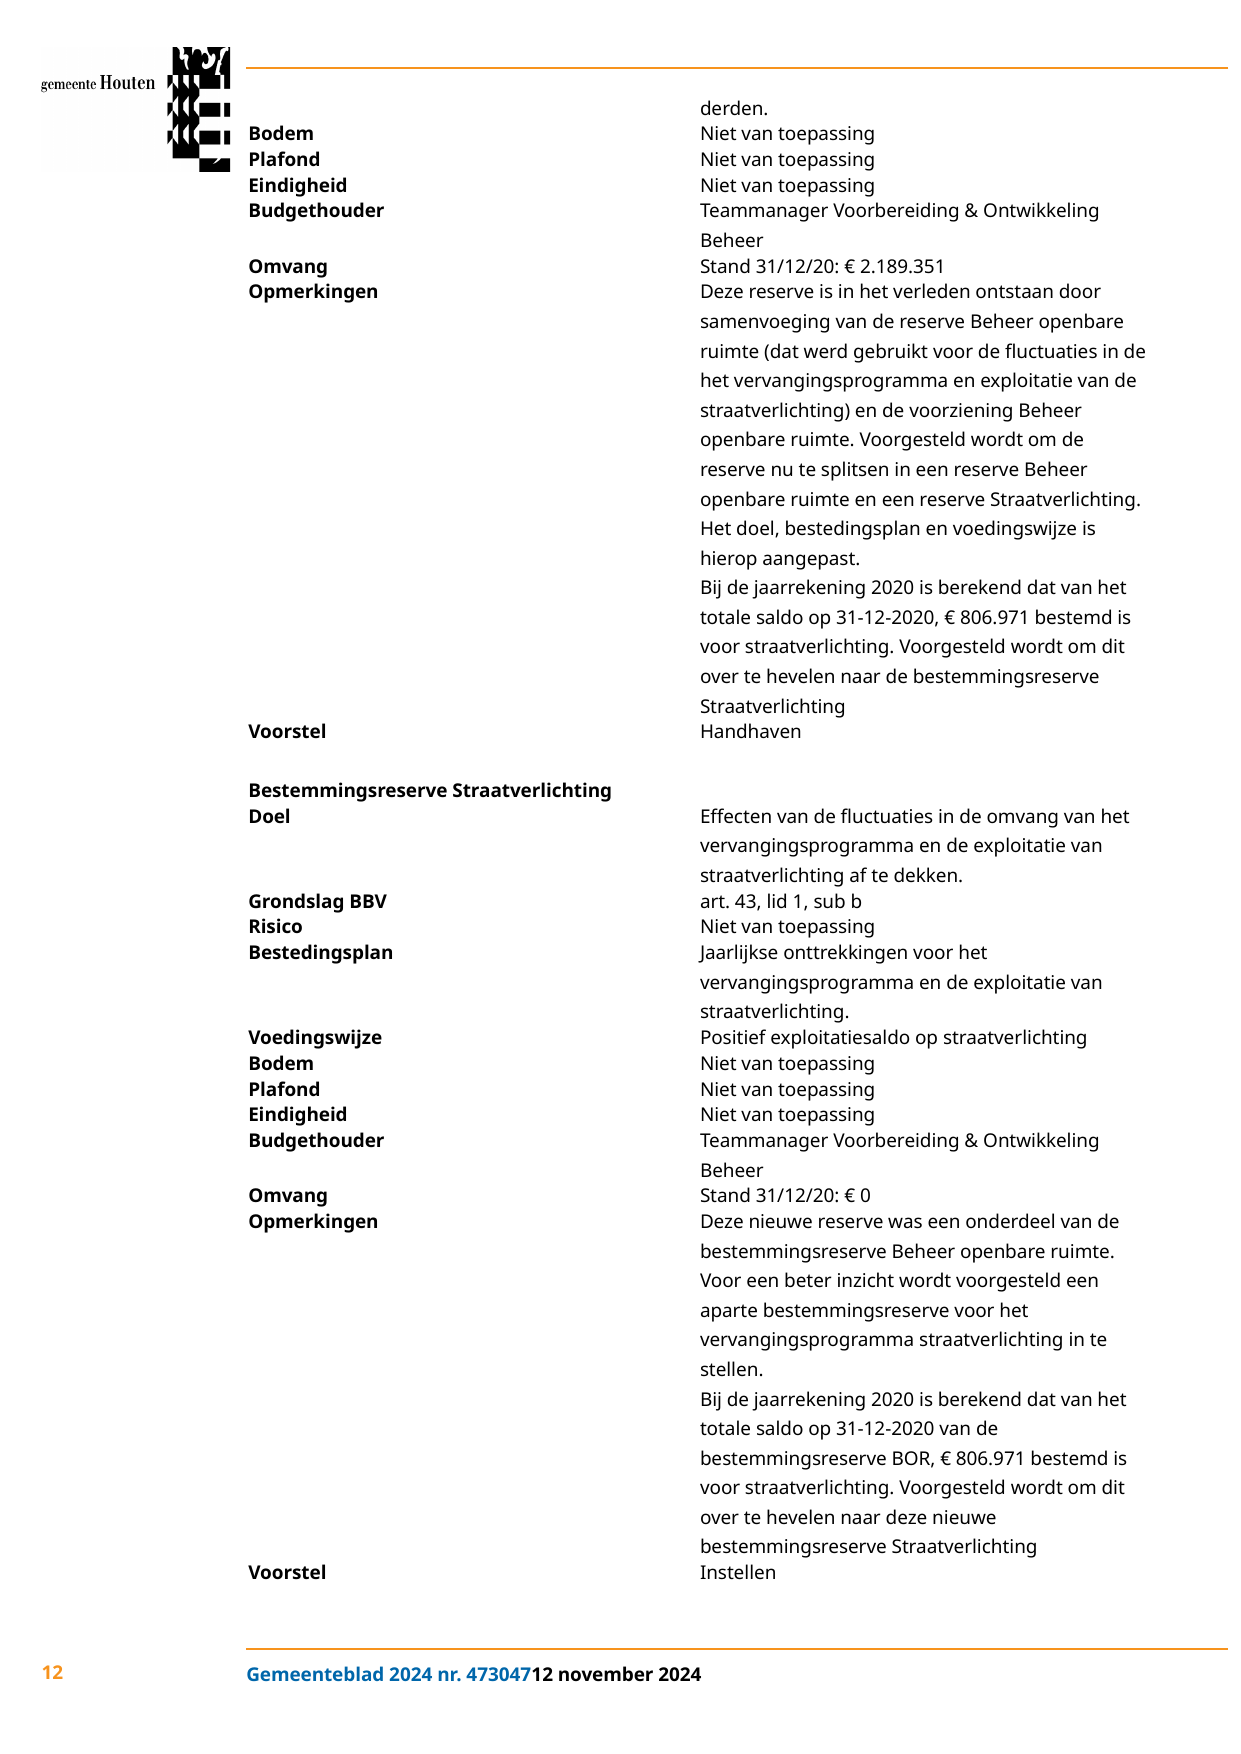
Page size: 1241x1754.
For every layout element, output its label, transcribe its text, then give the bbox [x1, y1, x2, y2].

table_cell Opmerkingen [248, 279, 700, 719]
table_cell Voedingswijze [248, 1024, 700, 1050]
table_cell Deze reserve is in het verleden ontstaan door samenvoeging van de reserve Beheer openbare ruimte (dat werd gebruikt voor de fluctuaties in de het vervangingsprogramma en exploitatie van de straatverlichting) en de voorziening Beheer openbare ruimte. Voorgesteld wordt om de reserve nu te splitsen in een reserve Beheer openbare ruimte en een reserve Straatverlichting. Het doel, bestedingsplan en voedingswijze is hierop aangepast. Bij de jaarrekening 2020 is berekend dat van het totale saldo op 31-12-2020, € 806.971 bestemd is voor straatverlichting. Voorgesteld wordt om dit over te hevelen naar de bestemmingsreserve Straatverlichting [700, 279, 1152, 719]
table_cell Effecten van de fluctuaties in de omvang van het vervangingsprogramma en de exploitatie van straatverlichting af te dekken. [700, 803, 1152, 888]
table_cell Doel [248, 803, 700, 888]
table_cell Stand 31/12/20: € 2.189.351 [700, 253, 1152, 279]
table_cell Grondslag BBV [248, 888, 700, 914]
table_cell Eindigheid [248, 1101, 700, 1127]
table_cell Niet van toepassing [700, 1050, 1152, 1076]
table_cell Niet van toepassing [700, 121, 1152, 146]
picture [41, 47, 231, 172]
table_cell Instellen [700, 1559, 1152, 1585]
table_cell art. 43, lid 1, sub b [700, 888, 1152, 914]
table_cell Jaarlijkse onttrekkingen voor het vervangingsprogramma en de exploitatie van straatverlichting. [700, 939, 1152, 1024]
table_cell Omvang [248, 1183, 700, 1208]
table_cell Budgethouder [248, 1127, 700, 1182]
table_cell Niet van toepassing [700, 172, 1152, 198]
table_cell [248, 95, 700, 121]
table_cell Teammanager Voorbereiding & Ontwikkeling Beheer [700, 198, 1152, 253]
table_cell Bodem [248, 121, 700, 146]
table_cell Handhaven [700, 719, 1152, 744]
table_cell Positief exploitatiesaldo op straatverlichting [700, 1024, 1152, 1050]
table_cell Deze nieuwe reserve was een onderdeel van de bestemmingsreserve Beheer openbare ruimte. Voor een beter inzicht wordt voorgesteld een aparte bestemmingsreserve voor het vervangingsprogramma straatverlichting in te stellen. Bij de jaarrekening 2020 is berekend dat van het totale saldo op 31-12-2020 van de bestemmingsreserve BOR, € 806.971 bestemd is voor straatverlichting. Voorgesteld wordt om dit over te hevelen naar deze nieuwe bestemmingsreserve Straatverlichting [700, 1208, 1152, 1559]
table_cell Niet van toepassing [700, 1076, 1152, 1101]
table_cell Opmerkingen [248, 1208, 700, 1559]
table_cell Risico [248, 914, 700, 939]
table_cell Omvang [248, 253, 700, 279]
table_cell Bodem [248, 1050, 700, 1076]
table_cell Niet van toepassing [700, 1101, 1152, 1127]
table_header Bestemmingsreserve Straatverlichting [248, 777, 1152, 803]
table_cell Plafond [248, 1076, 700, 1101]
table_cell Voorstel [248, 1559, 700, 1585]
table_cell derden. [700, 95, 1152, 121]
table_cell Teammanager Voorbereiding & Ontwikkeling Beheer [700, 1127, 1152, 1182]
table_cell Niet van toepassing [700, 914, 1152, 939]
table_cell Budgethouder [248, 198, 700, 253]
table_cell Eindigheid [248, 172, 700, 198]
table_cell Bestedingsplan [248, 939, 700, 1024]
table_cell Voorstel [248, 719, 700, 744]
table_cell Niet van toepassing [700, 146, 1152, 172]
table_cell Plafond [248, 146, 700, 172]
table_cell Stand 31/12/20: € 0 [700, 1183, 1152, 1208]
